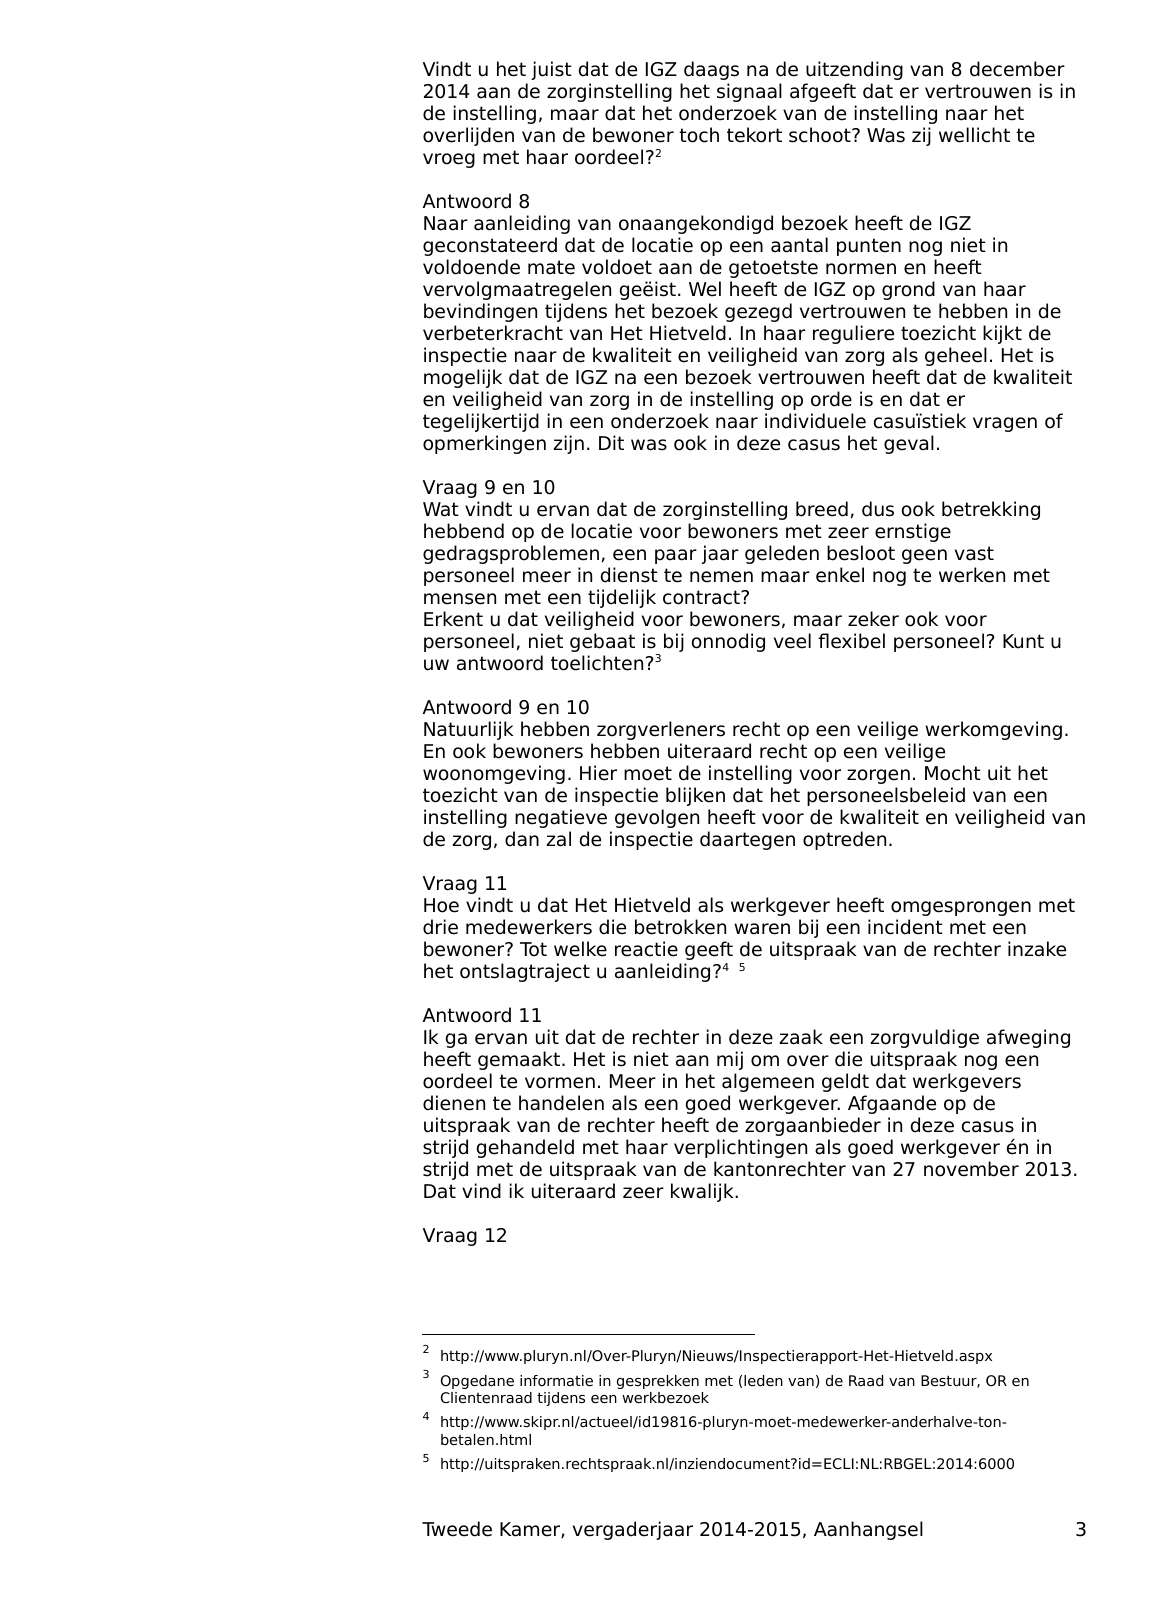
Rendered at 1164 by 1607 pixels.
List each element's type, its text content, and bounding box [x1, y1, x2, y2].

text Vraag 11 [422, 873, 1087, 895]
text Erkent u dat veiligheid voor bewoners, maar zeker ook voor personeel, niet gebaat is bij onnodig veel flexibel personeel? Kunt u uw antwoord toelichten? [422, 609, 1087, 675]
text http://www.pluryn.nl/Over-Pluryn/Nieuws/Inspectierapport-Het-Hietveld.aspx [422, 1343, 1087, 1366]
text Vindt u het juist dat de IGZ daags na de uitzending van 8 december 2014 aan de zorginstelling het signaal afgeeft dat er vertrouwen is in de instelling, maar dat het onderzoek van de instelling naar het overlijden van de bewoner toch tekort schoot? Was zij wellicht te vroeg met haar oordeel? [422, 59, 1087, 169]
text Antwoord 9 en 10 [422, 697, 1087, 719]
text Ik ga ervan uit dat de rechter in deze zaak een zorgvuldige afweging heeft gemaakt. Het is niet aan mij om over die uitspraak nog een oordeel te vormen. Meer in het algemeen geldt dat werkgevers dienen te handelen als een goed werkgever. Afgaande op de uitspraak van de rechter heeft de zorgaanbieder in deze casus in strijd gehandeld met haar verplichtingen als goed werkgever én in strijd met de uitspraak van de kantonrechter van 27 november 2013. Dat vind ik uiteraard zeer kwalijk. [422, 1027, 1087, 1203]
text Antwoord 11 [422, 1005, 1087, 1027]
text Opgedane informatie in gesprekken met (leden van) de Raad van Bestuur, OR en Clientenraad tijdens een werkbezoek [422, 1368, 1087, 1407]
text http://uitspraken.rechtspraak.nl/inziendocument?id=ECLI:NL:RBGEL:2014:6000 [422, 1452, 1087, 1474]
text Naar aanleiding van onaangekondigd bezoek heeft de IGZ geconstateerd dat de locatie op een aantal punten nog niet in voldoende mate voldoet aan de getoetste normen en heeft vervolgmaatregelen geëist. Wel heeft de IGZ op grond van haar bevindingen tijdens het bezoek gezegd vertrouwen te hebben in de verbeterkracht van Het Hietveld. In haar reguliere toezicht kijkt de inspectie naar de kwaliteit en veiligheid van zorg als geheel. Het is mogelijk dat de IGZ na een bezoek vertrouwen heeft dat de kwaliteit en veiligheid van zorg in de instelling op orde is en dat er tegelijkertijd in een onderzoek naar individuele casuïstiek vragen of opmerkingen zijn. Dit was ook in deze casus het geval. [422, 213, 1087, 455]
text Vraag 9 en 10 [422, 477, 1087, 499]
text Antwoord 8 [422, 191, 1087, 213]
text Natuurlijk hebben zorgverleners recht op een veilige werkomgeving. En ook bewoners hebben uiteraard recht op een veilige woonomgeving. Hier moet de instelling voor zorgen. Mocht uit het toezicht van de inspectie blijken dat het personeelsbeleid van een instelling negatieve gevolgen heeft voor de kwaliteit en veiligheid van de zorg, dan zal de inspectie daartegen optreden. [422, 719, 1087, 851]
text Hoe vindt u dat Het Hietveld als werkgever heeft omgesprongen met drie medewerkers die betrokken waren bij een incident met een bewoner? Tot welke reactie geeft de uitspraak van de rechter inzake het ontslagtraject u aanleiding? [422, 895, 1087, 983]
text Wat vindt u ervan dat de zorginstelling breed, dus ook betrekking hebbend op de locatie voor bewoners met zeer ernstige gedragsproblemen, een paar jaar geleden besloot geen vast personeel meer in dienst te nemen maar enkel nog te werken met mensen met een tijdelijk contract? [422, 499, 1087, 609]
text http://www.skipr.nl/actueel/id19816-pluryn-moet-medewerker-anderhalve-ton-betalen.html [422, 1410, 1087, 1449]
text Vraag 12 [422, 1225, 1087, 1247]
